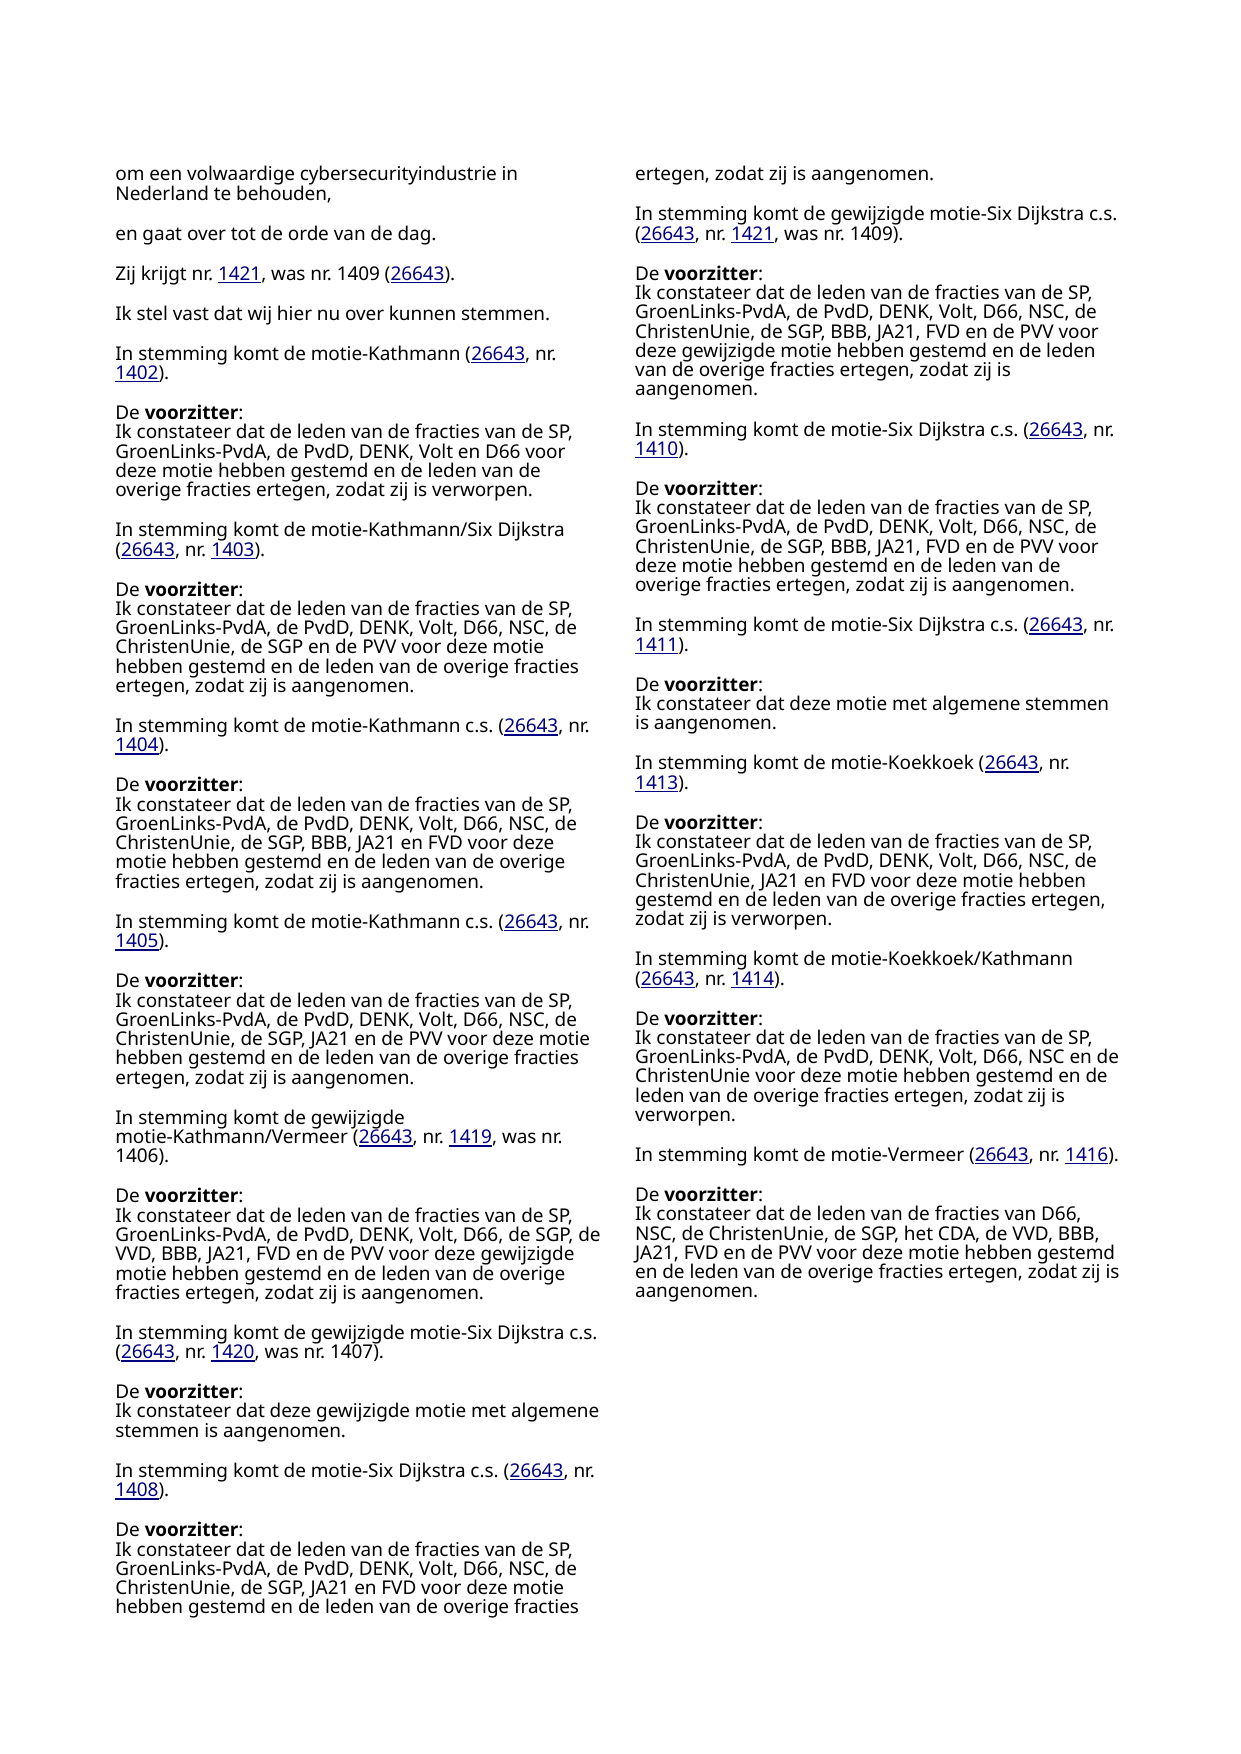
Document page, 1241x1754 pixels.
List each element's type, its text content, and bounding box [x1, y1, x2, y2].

text De voorzitter: [635, 1186, 1125, 1205]
text Ik constateer dat deze gewijzigde motie met algemene stemmen is aangenomen. [115, 1402, 605, 1441]
text In stemming komt de gewijzigde motie-Six Dijkstra c.s. (26643, nr. 1421, was nr. 1409). [635, 205, 1125, 244]
text De voorzitter: [115, 972, 605, 992]
text In stemming komt de gewijzigde motie-Six Dijkstra c.s. (26643, nr. 1420, was nr. 1407). [115, 1324, 605, 1362]
text In stemming komt de motie-Kathmann (26643, nr. 1402). [115, 345, 605, 383]
text Ik constateer dat de leden van de fracties van de SP, GroenLinks-PvdA, de PvdD, DENK, Volt en D66 voor deze motie hebben gestemd en de leden van de overige fracties ertegen, zodat zij is verworpen. [115, 423, 605, 500]
text De voorzitter: [635, 814, 1125, 833]
text In stemming komt de motie-Kathmann c.s. (26643, nr. 1404). [115, 717, 605, 756]
text Ik constateer dat de leden van de fracties van de SP, GroenLinks-PvdA, de PvdD, DENK, Volt, D66, NSC, de ChristenUnie, de SGP, BBB, JA21, FVD en de PVV voor deze gewijzigde motie hebben gestemd en de leden van de overige fracties ertegen, zodat zij is aangenomen. [635, 284, 1125, 400]
text In stemming komt de motie-Vermeer (26643, nr. 1416). [635, 1146, 1125, 1165]
text De voorzitter: [115, 776, 605, 796]
text Ik constateer dat de leden van de fracties van de SP, GroenLinks-PvdA, de PvdD, DENK, Volt, D66, NSC, de ChristenUnie, de SGP, BBB, JA21 en FVD voor deze motie hebben gestemd en de leden van de overige fracties ertegen, zodat zij is aangenomen. [115, 796, 605, 892]
text en gaat over tot de orde van de dag. [115, 224, 605, 244]
text De voorzitter: [635, 265, 1125, 284]
text De voorzitter: [635, 480, 1125, 499]
text In stemming komt de motie-Koekkoek (26643, nr. 1413). [635, 754, 1125, 793]
text In stemming komt de motie-Kathmann/Six Dijkstra (26643, nr. 1403). [115, 521, 605, 560]
text Ik constateer dat de leden van de fracties van de SP, GroenLinks-PvdA, de PvdD, DENK, Volt, D66, NSC, de ChristenUnie, de SGP, BBB, JA21, FVD en de PVV voor deze motie hebben gestemd en de leden van de overige fracties ertegen, zodat zij is aangenomen. [635, 499, 1125, 596]
text Ik constateer dat de leden van de fracties van de SP, GroenLinks-PvdA, de PvdD, DENK, Volt, D66, NSC, de ChristenUnie, de SGP en de PVV voor deze motie hebben gestemd en de leden van de overige fracties ertegen, zodat zij is aangenomen. [115, 600, 605, 696]
text Ik constateer dat de leden van de fracties van de SP, GroenLinks-PvdA, de PvdD, DENK, Volt, D66, NSC, de ChristenUnie, de SGP, JA21 en FVD voor deze motie hebben gestemd en de leden van de overige fracties [115, 1541, 605, 1618]
text Zij krijgt nr. 1421, was nr. 1409 (26643). [115, 264, 605, 284]
text De voorzitter: [115, 1383, 605, 1402]
text De voorzitter: [635, 676, 1125, 695]
text Ik stel vast dat wij hier nu over kunnen stemmen. [115, 304, 605, 324]
text De voorzitter: [115, 1521, 605, 1541]
text Ik constateer dat de leden van de fracties van de SP, GroenLinks-PvdA, de PvdD, DENK, Volt, D66, NSC, de ChristenUnie, de SGP, JA21 en de PVV voor deze motie hebben gestemd en de leden van de overige fracties ertegen, zodat zij is aangenomen. [115, 992, 605, 1088]
text In stemming komt de motie-Six Dijkstra c.s. (26643, nr. 1411). [635, 616, 1125, 655]
text Ik constateer dat de leden van de fracties van de SP, GroenLinks-PvdA, de PvdD, DENK, Volt, D66, de SGP, de VVD, BBB, JA21, FVD en de PVV voor deze gewijzigde motie hebben gestemd en de leden van de overige fracties ertegen, zodat zij is aangenomen. [115, 1207, 605, 1303]
text In stemming komt de motie-Six Dijkstra c.s. (26643, nr. 1410). [635, 421, 1125, 459]
text De voorzitter: [115, 581, 605, 600]
text In stemming komt de motie-Kathmann c.s. (26643, nr. 1405). [115, 913, 605, 951]
text In stemming komt de gewijzigde motie-Kathmann/Vermeer (26643, nr. 1419, was nr. 1406). [115, 1109, 605, 1167]
text ertegen, zodat zij is aangenomen. [635, 165, 1125, 184]
text Ik constateer dat deze motie met algemene stemmen is aangenomen. [635, 695, 1125, 733]
text In stemming komt de motie-Six Dijkstra c.s. (26643, nr. 1408). [115, 1462, 605, 1500]
text In stemming komt de motie-Koekkoek/Kathmann (26643, nr. 1414). [635, 950, 1125, 989]
text Ik constateer dat de leden van de fracties van de SP, GroenLinks-PvdA, de PvdD, DENK, Volt, D66, NSC en de ChristenUnie voor deze motie hebben gestemd en de leden van de overige fracties ertegen, zodat zij is verworpen. [635, 1029, 1125, 1125]
text om een volwaardige cybersecurityindustrie in Nederland te behouden, [115, 165, 605, 204]
text Ik constateer dat de leden van de fracties van D66, NSC, de ChristenUnie, de SGP, het CDA, de VVD, BBB, JA21, FVD en de PVV voor deze motie hebben gestemd en de leden van de overige fracties ertegen, zodat zij is aangenomen. [635, 1205, 1125, 1302]
text Ik constateer dat de leden van de fracties van de SP, GroenLinks-PvdA, de PvdD, DENK, Volt, D66, NSC, de ChristenUnie, JA21 en FVD voor deze motie hebben gestemd en de leden van de overige fracties ertegen, zodat zij is verworpen. [635, 833, 1125, 929]
text De voorzitter: [635, 1009, 1125, 1029]
text De voorzitter: [115, 404, 605, 423]
text De voorzitter: [115, 1187, 605, 1207]
